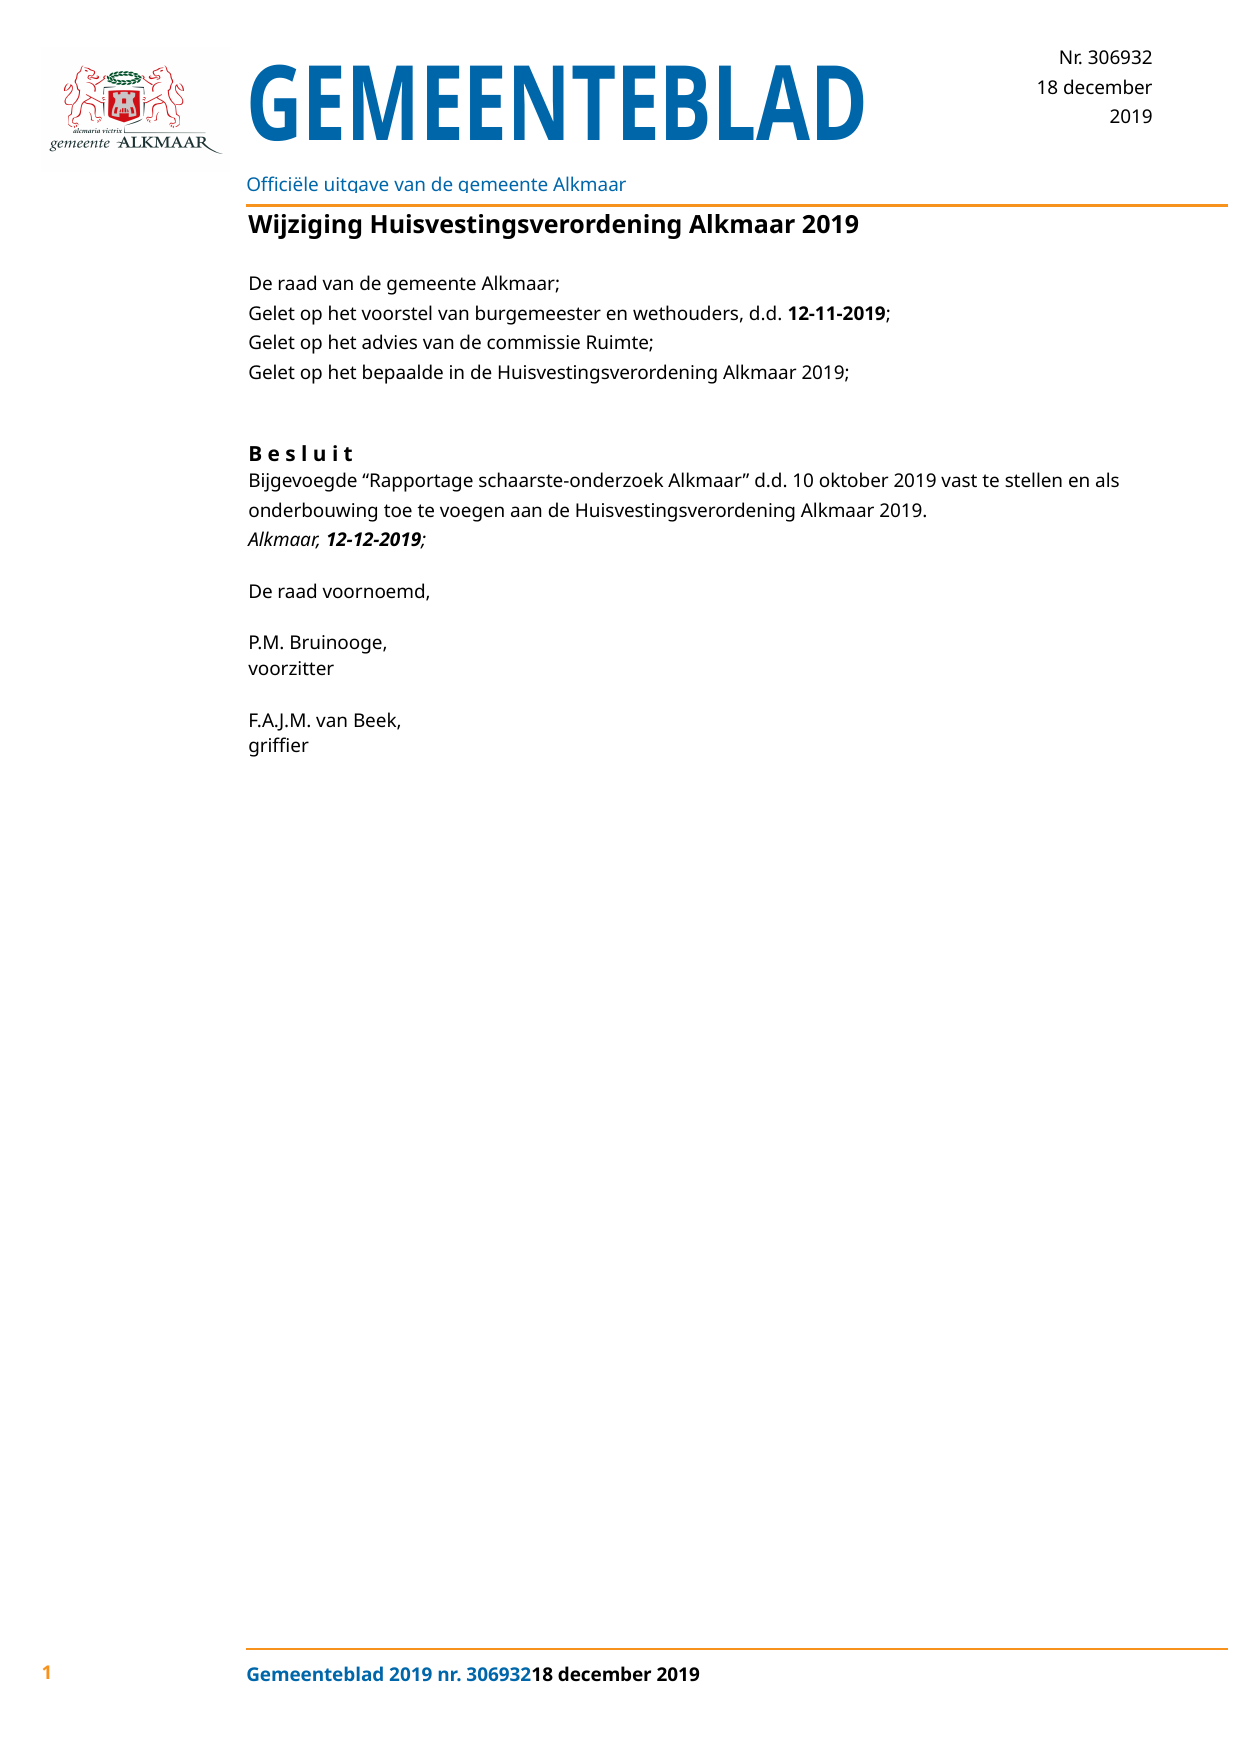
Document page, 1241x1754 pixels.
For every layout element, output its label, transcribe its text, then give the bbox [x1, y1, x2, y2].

text F.A.J.M. van Beek, [248, 707, 1152, 732]
text griffier [248, 732, 1152, 758]
text De raad voornoemd, [248, 578, 1152, 604]
text De raad van de gemeente Alkmaar; [248, 270, 1152, 296]
text Alkmaar, 12-12-2019; [248, 527, 1152, 552]
text P.M. Bruinooge, [248, 629, 1152, 655]
text Bijgevoegde “Rapportage schaarste-onderzoek Alkmaar” d.d. 10 oktober 2019 vast te stellen en als onderbouwing toe te voegen aan de Huisvestingsverordening Alkmaar 2019. [248, 467, 1152, 523]
text Gelet op het bepaalde in de Huisvestingsverordening Alkmaar 2019; [248, 359, 1152, 385]
text Gelet op het advies van de commissie Ruimte; [248, 329, 1152, 355]
picture [41, 47, 231, 172]
text B e s l u i t [248, 439, 1152, 467]
text Gelet op het voorstel van burgemeester en wethouders, d.d. 12-11-2019; [248, 300, 1152, 326]
text voorzitter [248, 655, 1152, 681]
text Wijziging Huisvestingsverordening Alkmaar 2019 [248, 207, 1152, 241]
